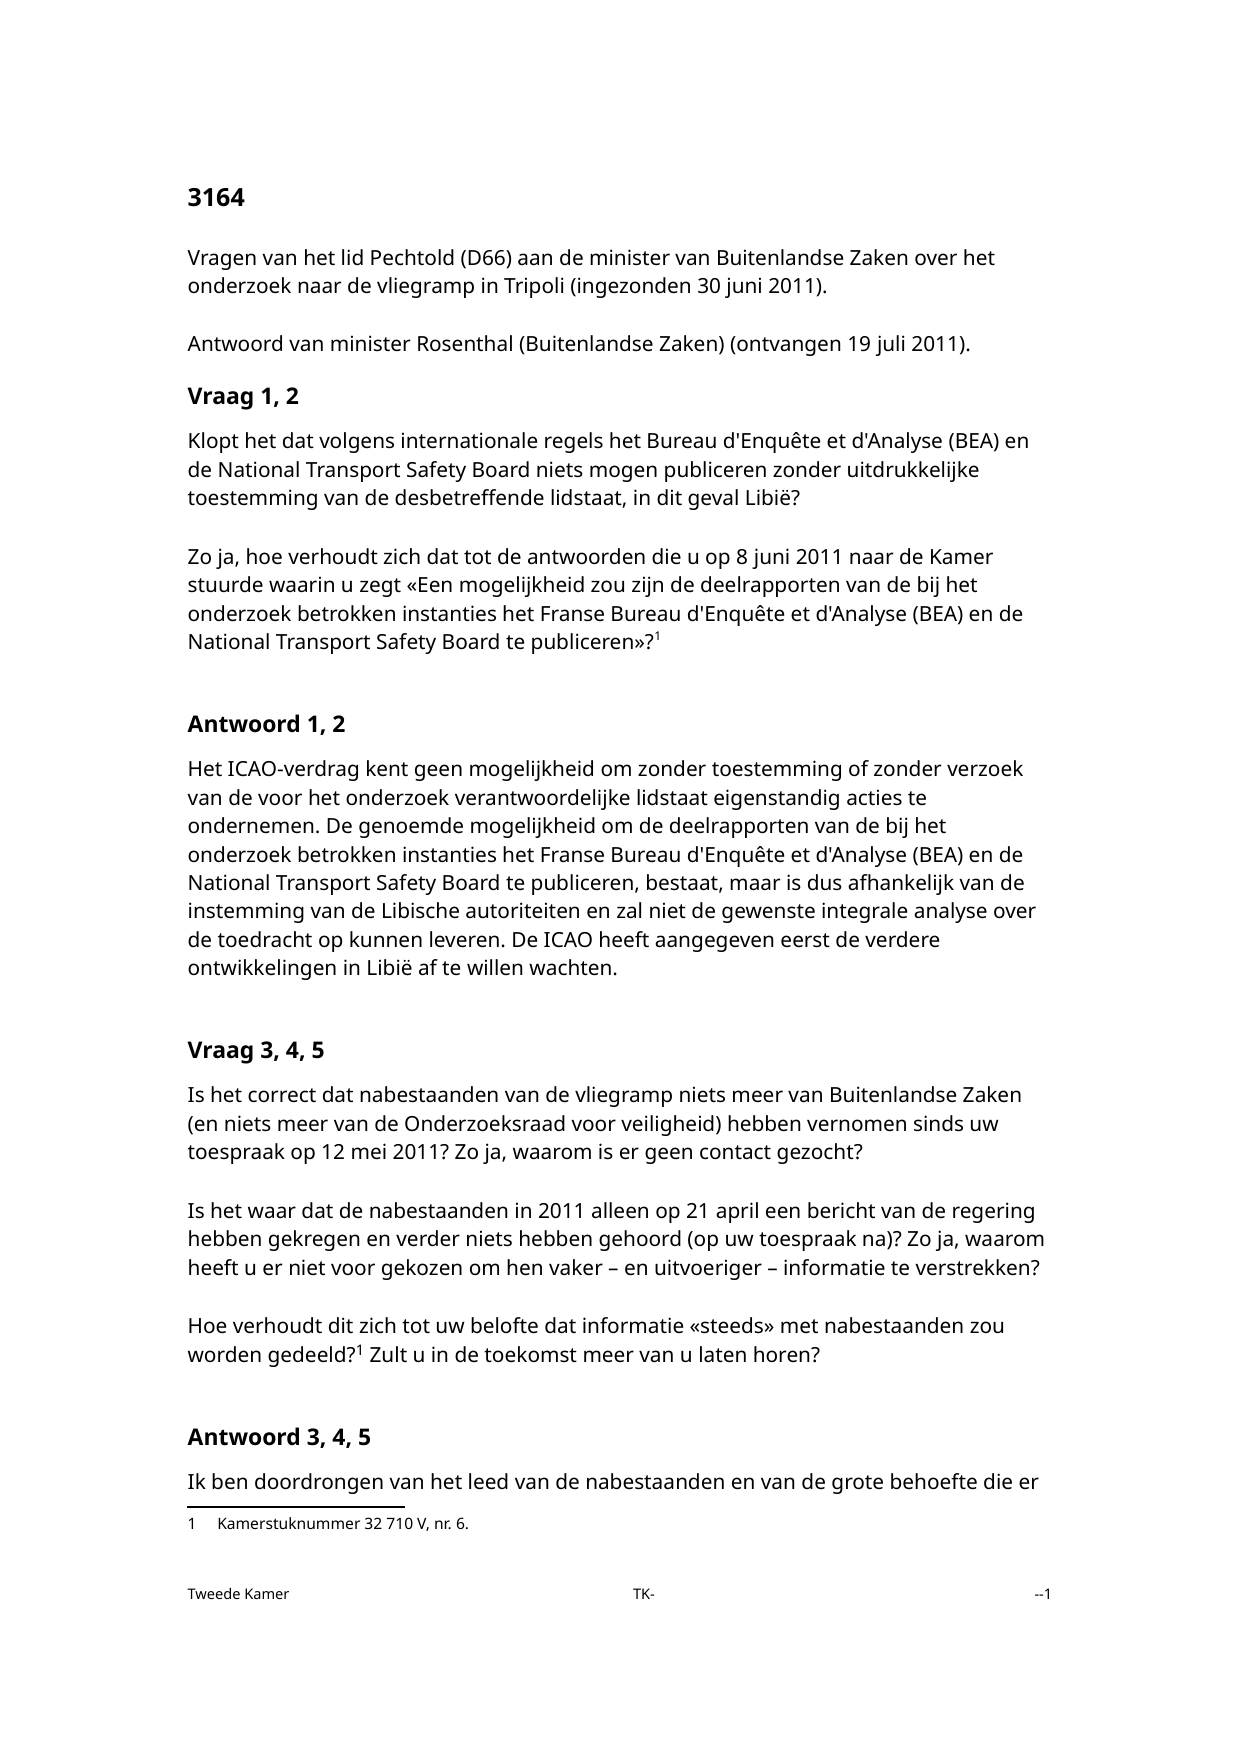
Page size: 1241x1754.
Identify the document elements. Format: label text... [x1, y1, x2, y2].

text Antwoord van minister Rosenthal (Buitenlandse Zaken) (ontvangen 19 juli 2011). [187, 329, 1053, 358]
text Is het waar dat de nabestaanden in 2011 alleen op 21 april een bericht van de regering hebben gekregen en verder niets hebben gehoord (op uw toespraak na)? Zo ja, waarom heeft u er niet voor gekozen om hen vaker – en uitvoeriger – informatie te verstrekken? [187, 1196, 1053, 1281]
text Kamerstuknummer 32 710 V, nr. 6. [187, 1506, 1053, 1534]
subtitle Antwoord 1, 2 [187, 708, 1053, 739]
subtitle Antwoord 3, 4, 5 [187, 1421, 1053, 1452]
text Vragen van het lid Pechtold (D66) aan de minister van Buitenlandse Zaken over het onderzoek naar de vliegramp in Tripoli (ingezonden 30 juni 2011). [187, 243, 1053, 300]
text Ik ben doordrongen van het leed van de nabestaanden en van de grote behoefte die er [187, 1467, 1053, 1495]
text Zo ja, hoe verhoudt zich dat tot de antwoorden die u op 8 juni 2011 naar de Kamer stuurde waarin u zegt «Een mogelijkheid zou zijn de deelrapporten van de bij het onderzoek betrokken instanties het Franse Bureau d'Enquête et d'Analyse (BEA) en de National Transport Safety Board te publiceren»? [187, 542, 1053, 656]
text Het ICAO-verdrag kent geen mogelijkheid om zonder toestemming of zonder verzoek van de voor het onderzoek verantwoordelijke lidstaat eigenstandig acties te ondernemen. De genoemde mogelijkheid om de deelrapporten van de bij het onderzoek betrokken instanties het Franse Bureau d'Enquête et d'Analyse (BEA) en de National Transport Safety Board te publiceren, bestaat, maar is dus afhankelijk van de instemming van de Libische autoriteiten en zal niet de gewenste integrale analyse over de toedracht op kunnen leveren. De ICAO heeft aangegeven eerst de verdere ontwikkelingen in Libië af te willen wachten. [187, 754, 1053, 982]
text Hoe verhoudt dit zich tot uw belofte dat informatie «steeds» met nabestaanden zou worden gedeeld?1 Zult u in de toekomst meer van u laten horen? [187, 1311, 1053, 1368]
text Klopt het dat volgens internationale regels het Bureau d'Enquête et d'Analyse (BEA) en de National Transport Safety Board niets mogen publiceren zonder uitdrukkelijke toestemming van de desbetreffende lidstaat, in dit geval Libië? [187, 427, 1053, 512]
subtitle Vraag 3, 4, 5 [187, 1034, 1053, 1066]
text 3164 [187, 179, 1053, 213]
subtitle Vraag 1, 2 [187, 380, 1053, 412]
text Is het correct dat nabestaanden van de vliegramp niets meer van Buitenlandse Zaken (en niets meer van de Onderzoeksraad voor veiligheid) hebben vernomen sinds uw toespraak op 12 mei 2011? Zo ja, waarom is er geen contact gezocht? [187, 1081, 1053, 1166]
